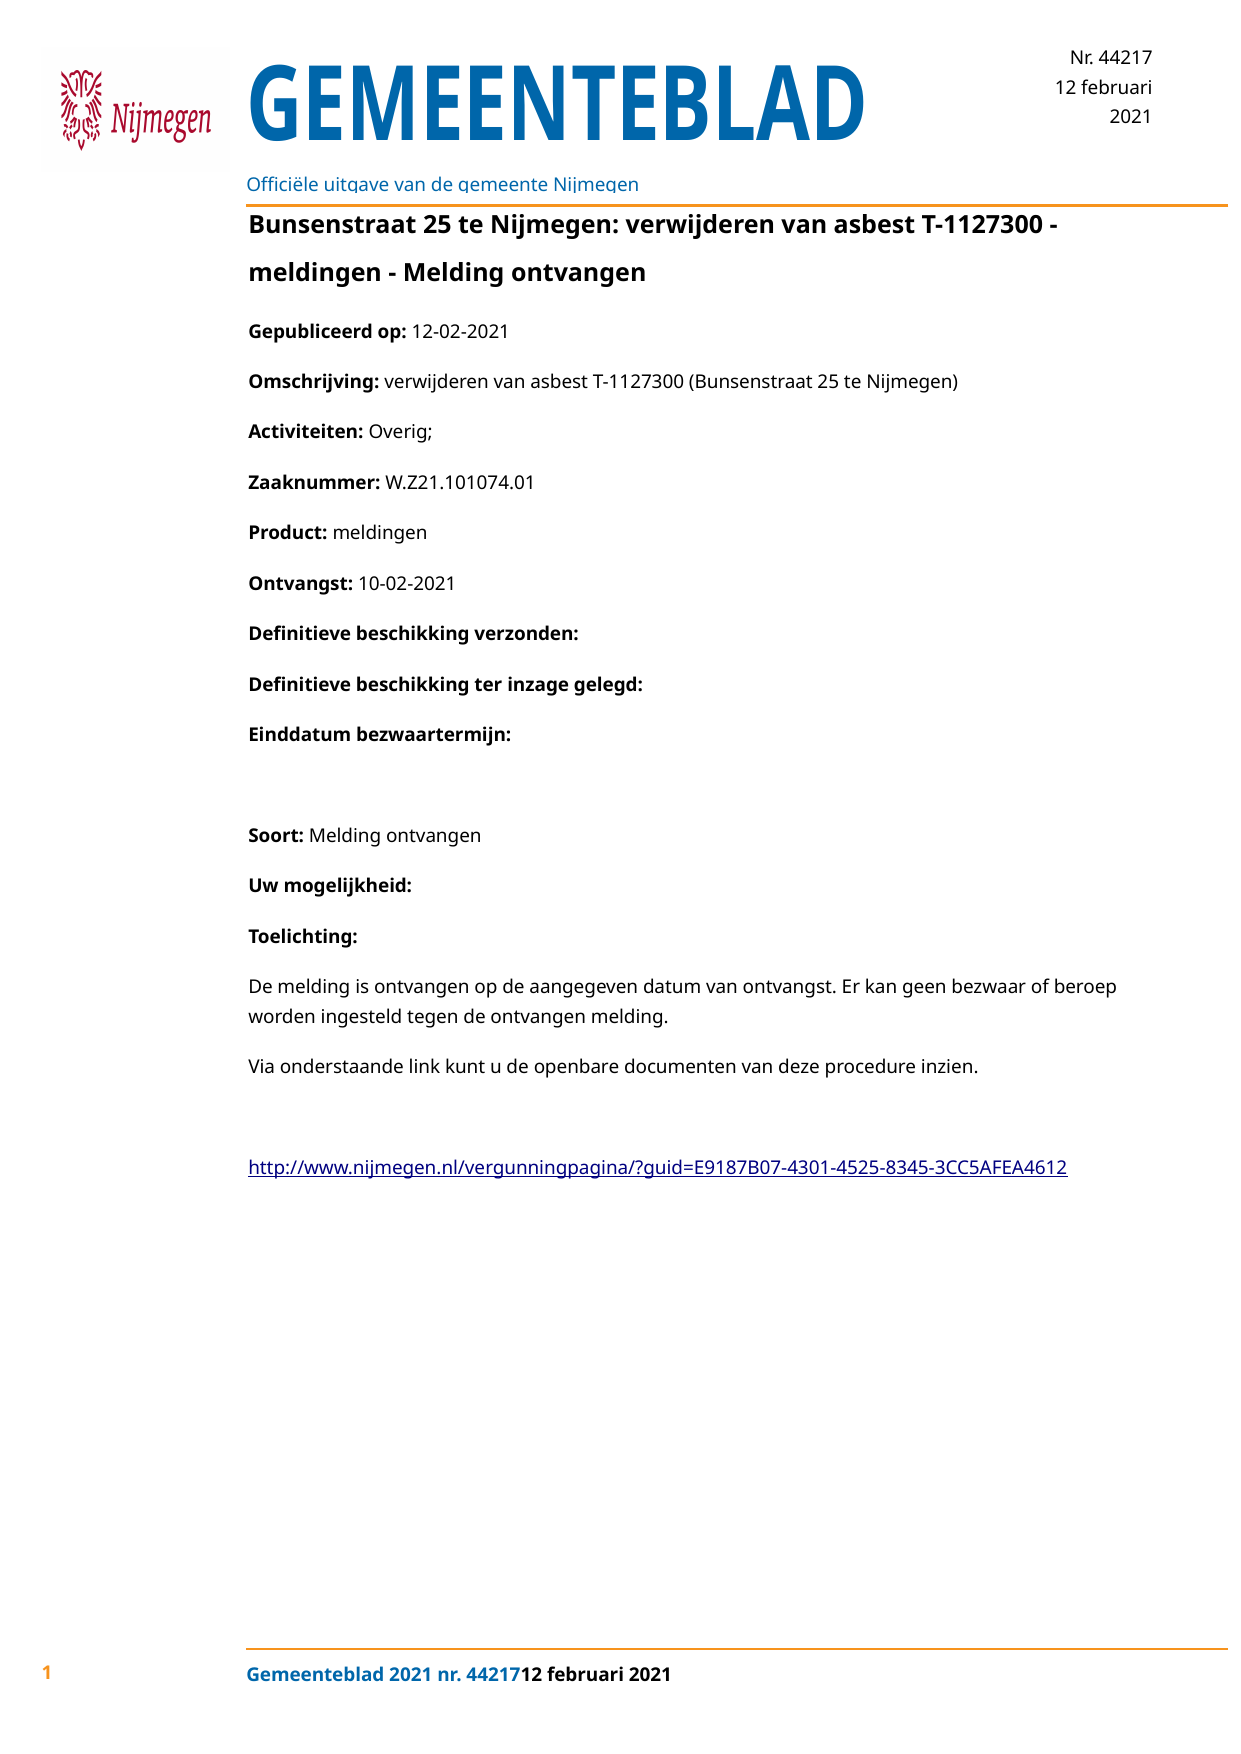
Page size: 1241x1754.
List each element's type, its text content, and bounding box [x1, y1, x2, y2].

text Product: meldingen [248, 519, 1152, 545]
text Activiteiten: Overig; [248, 419, 1152, 444]
text Ontvangst: 10-02-2021 [248, 570, 1152, 596]
text Einddatum bezwaartermijn: [248, 721, 1152, 747]
text Bunsenstraat 25 te Nijmegen: verwijderen van asbest T-1127300 - meldingen - Melding ontvangen [248, 207, 1152, 288]
text Omschrijving: verwijderen van asbest T-1127300 (Bunsenstraat 25 te Nijmegen) [248, 368, 1152, 394]
text Uw mogelijkheid: [248, 872, 1152, 898]
text Soort: Melding ontvangen [248, 822, 1152, 848]
text Gepubliceerd op: 12-02-2021 [248, 318, 1152, 344]
text http://www.nijmegen.nl/vergunningpagina/?guid=E9187B07-4301-4525-8345-3CC5AFEA4612 [248, 1154, 1152, 1180]
text Definitieve beschikking ter inzage gelegd: [248, 671, 1152, 697]
text Toelichting: [248, 923, 1152, 949]
text Definitieve beschikking verzonden: [248, 620, 1152, 646]
picture [41, 47, 231, 172]
text Zaaknummer: W.Z21.101074.01 [248, 469, 1152, 495]
text De melding is ontvangen op de aangegeven datum van ontvangst. Er kan geen bezwaar of beroep worden ingesteld tegen de ontvangen melding. [248, 973, 1152, 1029]
text Via onderstaande link kunt u de openbare documenten van deze procedure inzien. [248, 1053, 1152, 1079]
